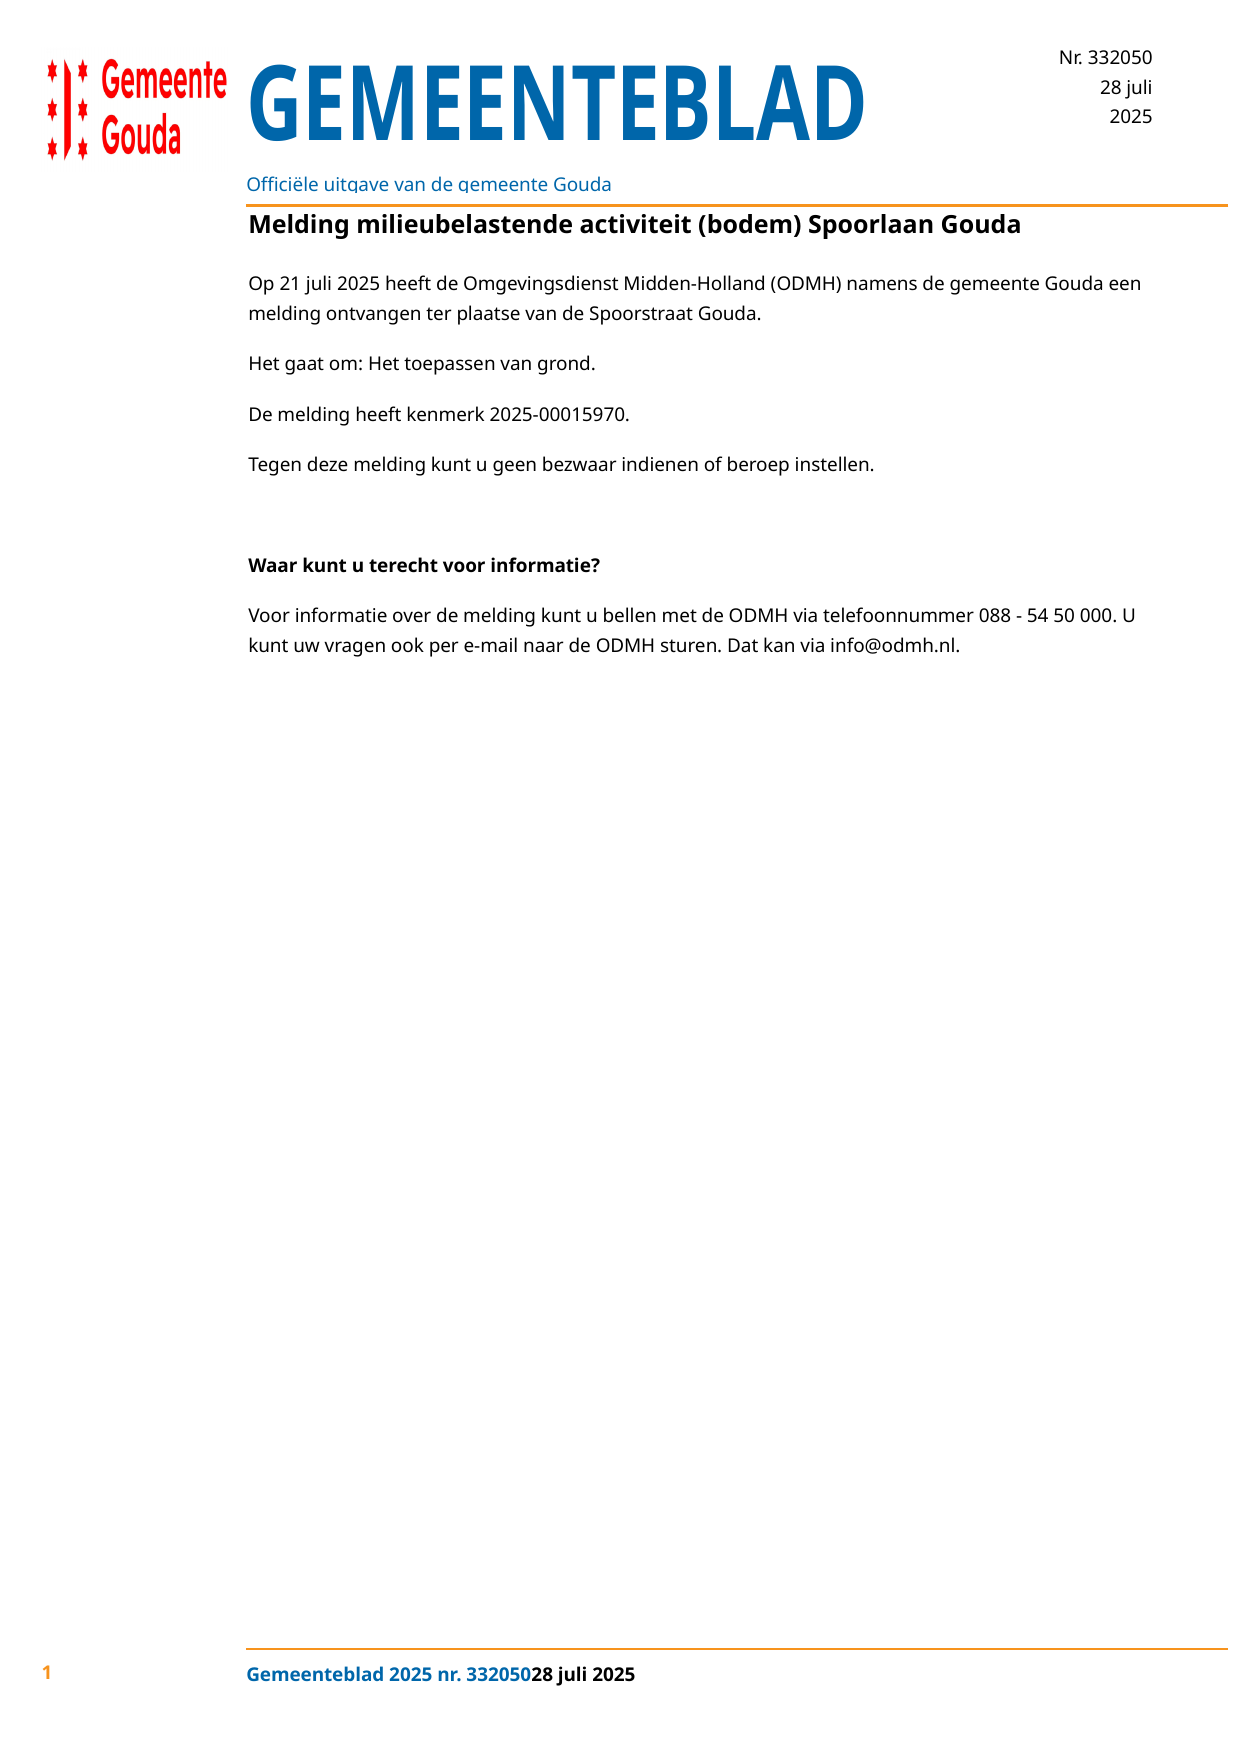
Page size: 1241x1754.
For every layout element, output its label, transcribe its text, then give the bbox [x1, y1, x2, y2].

picture [41, 47, 231, 172]
text Op 21 juli 2025 heeft de Omgevingsdienst Midden-Holland (ODMH) namens de gemeente Gouda een melding ontvangen ter plaatse van de Spoorstraat Gouda. [248, 270, 1152, 326]
text De melding heeft kenmerk 2025-00015970. [248, 401, 1152, 426]
text Het gaat om: Het toepassen van grond. [248, 350, 1152, 376]
text Melding milieubelastende activiteit (bodem) Spoorlaan Gouda [248, 207, 1152, 241]
text Waar kunt u terecht voor informatie? [248, 552, 1152, 578]
text Tegen deze melding kunt u geen bezwaar indienen of beroep instellen. [248, 451, 1152, 477]
text Voor informatie over de melding kunt u bellen met de ODMH via telefoonnummer 088 - 54 50 000. U kunt uw vragen ook per e-mail naar de ODMH sturen. Dat kan via info@odmh.nl. [248, 602, 1152, 658]
